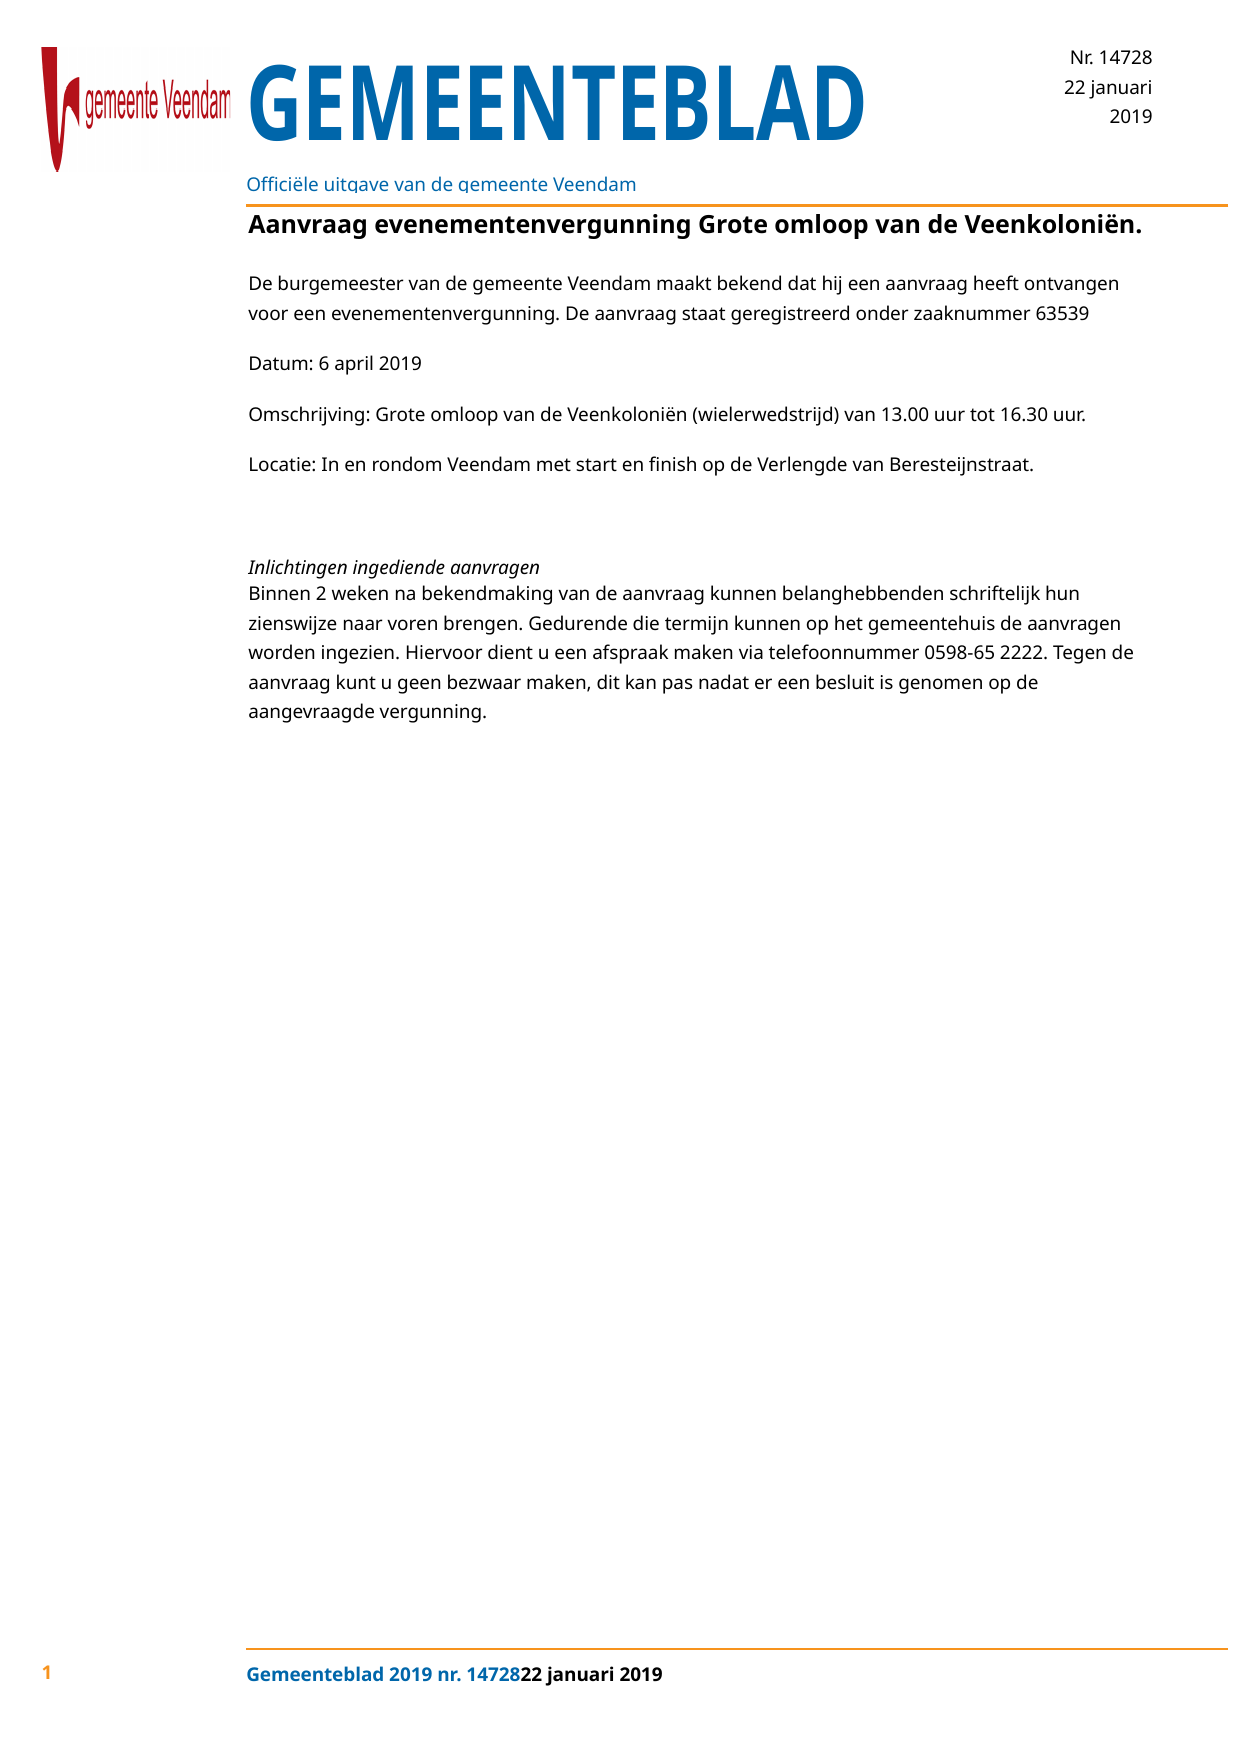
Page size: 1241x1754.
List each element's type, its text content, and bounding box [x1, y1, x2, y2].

text Aanvraag evenementenvergunning Grote omloop van de Veenkoloniën. [248, 207, 1152, 241]
picture [41, 47, 231, 172]
text Inlichtingen ingediende aanvragen [248, 554, 1152, 580]
text Omschrijving: Grote omloop van de Veenkoloniën (wielerwedstrijd) van 13.00 uur tot 16.30 uur. [248, 401, 1152, 426]
text De burgemeester van de gemeente Veendam maakt bekend dat hij een aanvraag heeft ontvangen voor een evenementenvergunning. De aanvraag staat geregistreerd onder zaaknummer 63539 [248, 270, 1152, 326]
text Binnen 2 weken na bekendmaking van de aanvraag kunnen belanghebbenden schriftelijk hun zienswijze naar voren brengen. Gedurende die termijn kunnen op het gemeentehuis de aanvragen worden ingezien. Hiervoor dient u een afspraak maken via telefoonnummer 0598-65 2222. Tegen de aanvraag kunt u geen bezwaar maken, dit kan pas nadat er een besluit is genomen op de aangevraagde vergunning. [248, 580, 1152, 724]
text Datum: 6 april 2019 [248, 350, 1152, 376]
text Locatie: In en rondom Veendam met start en finish op de Verlengde van Beresteijnstraat. [248, 451, 1152, 477]
